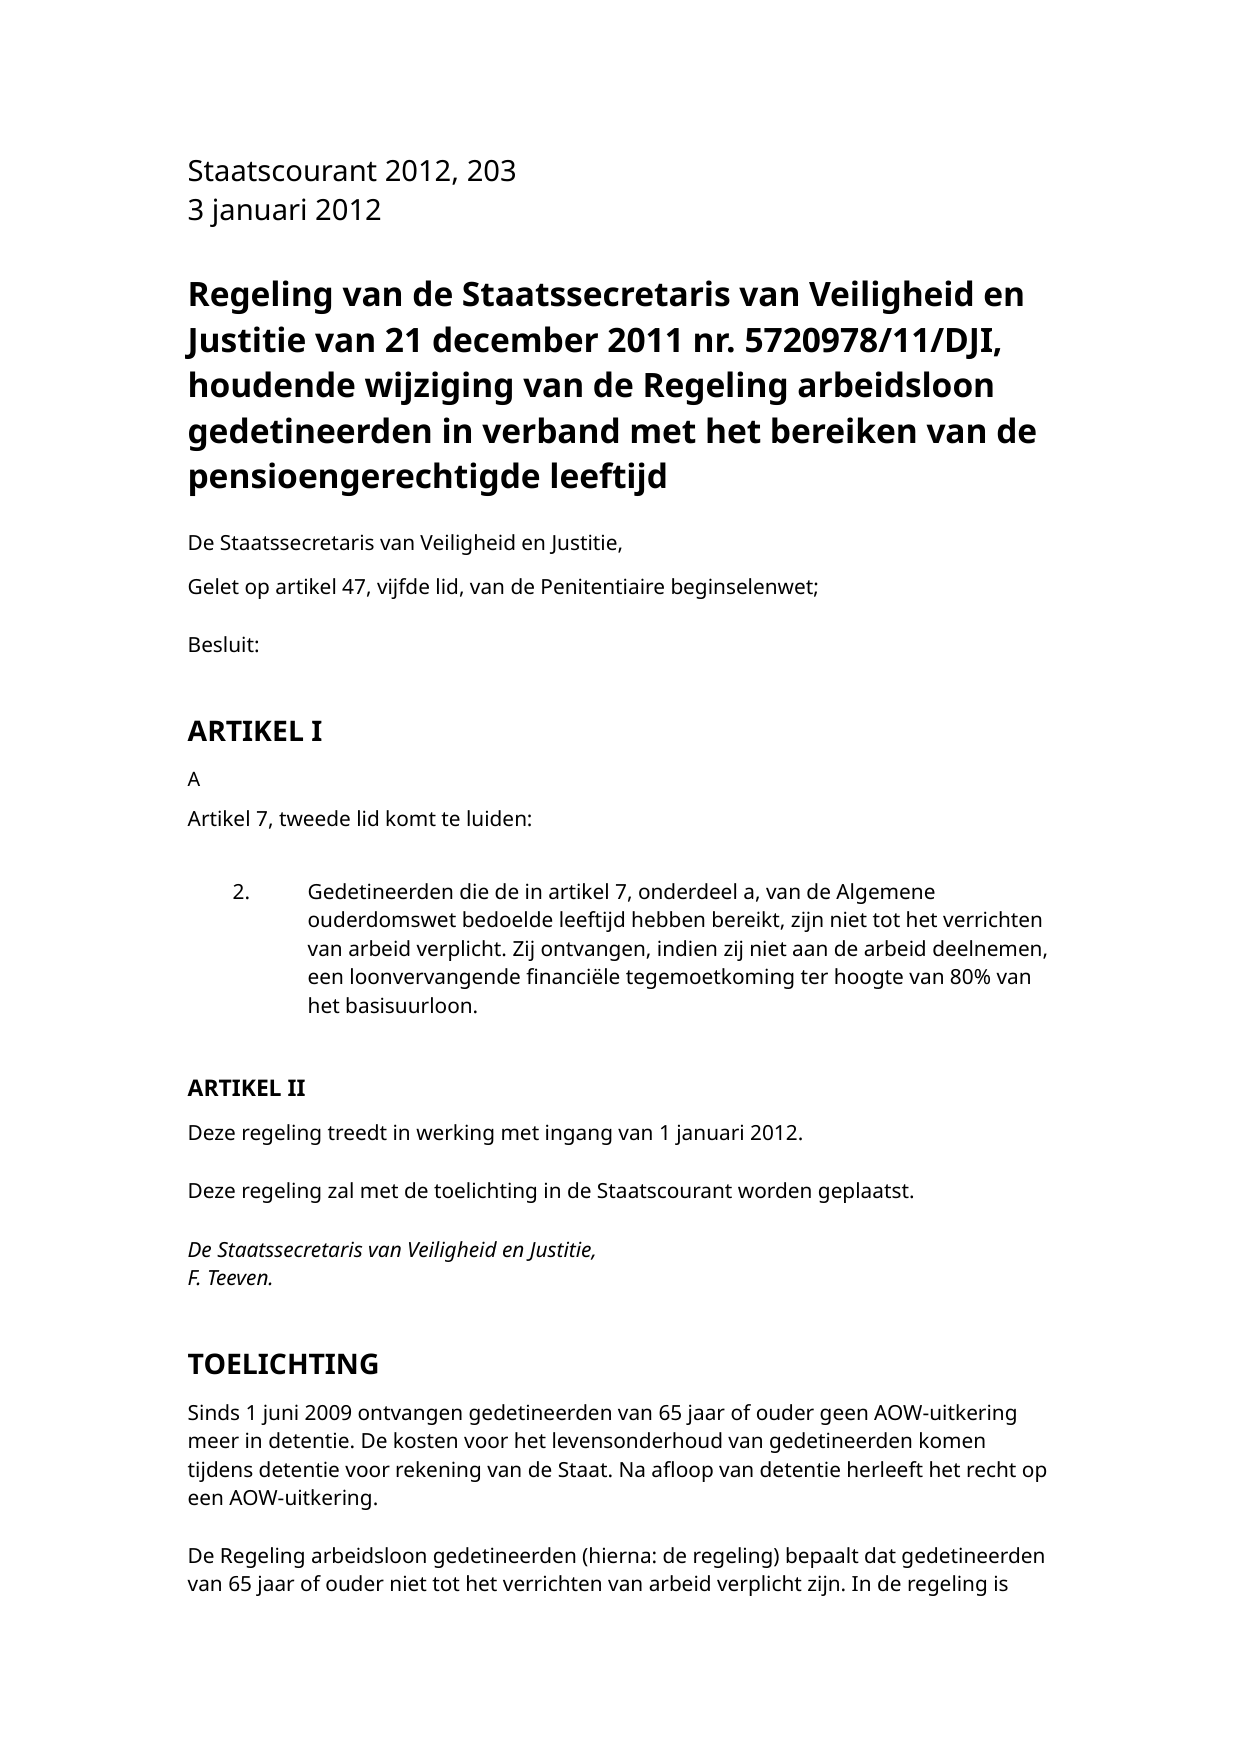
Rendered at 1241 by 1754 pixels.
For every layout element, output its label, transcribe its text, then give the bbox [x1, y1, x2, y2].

text De Staatssecretaris van Veiligheid en Justitie, [187, 528, 1053, 557]
text F. Teeven. [187, 1263, 1053, 1292]
text A [187, 765, 1053, 792]
subtitle TOELICHTING [187, 1344, 1053, 1383]
text Sinds 1 juni 2009 ontvangen gedetineerden van 65 jaar of ouder geen AOW-uitkering meer in detentie. De kosten voor het levensonderhoud van gedetineerden komen tijdens detentie voor rekening van de Staat. Na afloop van detentie herleeft het recht op een AOW-uitkering. [187, 1398, 1053, 1512]
subtitle ARTIKEL II [187, 1072, 1053, 1103]
list Gedetineerden die de in artikel 7, onderdeel a, van de Algemene ouderdomswet bedoelde leeftijd hebben bereikt, zijn niet tot het verrichten van arbeid verplicht. Zij ontvangen, indien zij niet aan de arbeid deelnemen, een loonvervangende financiële tegemoetkoming ter hoogte van 80% van het basisuurloon. [232, 877, 1053, 1019]
text Gelet op artikel 47, vijfde lid, van de Penitentiaire beginselenwet; [187, 572, 1053, 600]
text Besluit: [187, 630, 1053, 659]
text 3 januari 2012 [187, 190, 1053, 229]
text De Regeling arbeidsloon gedetineerden (hierna: de regeling) bepaalt dat gedetineerden van 65 jaar of ouder niet tot het verrichten van arbeid verplicht zijn. In de regeling is [187, 1541, 1053, 1598]
text Artikel 7, tweede lid komt te luiden: [187, 804, 1053, 832]
text Deze regeling treedt in werking met ingang van 1 januari 2012. [187, 1118, 1053, 1146]
text Deze regeling zal met de toelichting in de Staatscourant worden geplaatst. [187, 1176, 1053, 1205]
text Staatscourant 2012, 203 [187, 150, 1053, 190]
subtitle Regeling van de Staatssecretaris van Veiligheid en Justitie van 21 december 2011 nr. 5720978/11/DJI, houdende wijziging van de Regeling arbeidsloon gedetineerden in verband met het bereiken van de pensioengerechtigde leeftijd [187, 271, 1053, 498]
text De Staatssecretaris van Veiligheid en Justitie, [187, 1235, 1053, 1263]
subtitle ARTIKEL I [187, 711, 1053, 750]
